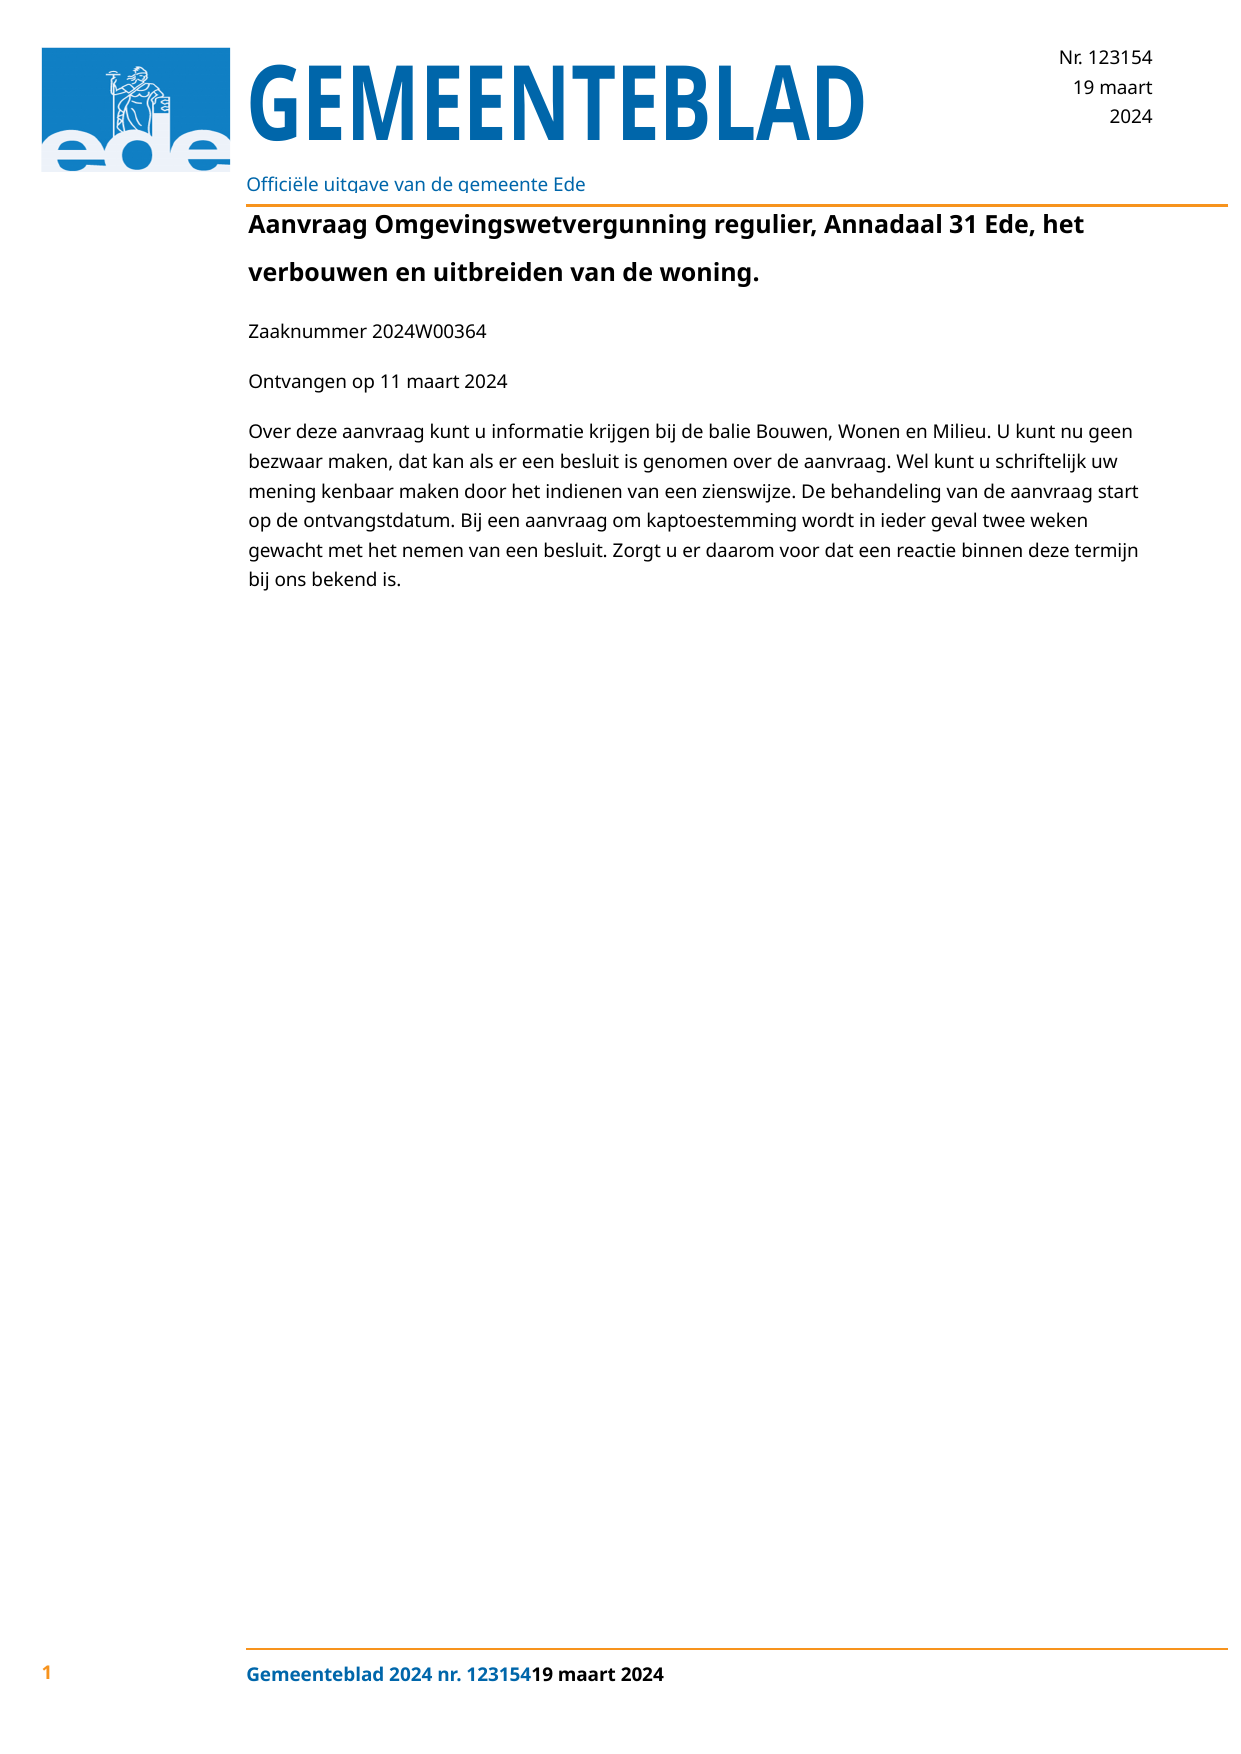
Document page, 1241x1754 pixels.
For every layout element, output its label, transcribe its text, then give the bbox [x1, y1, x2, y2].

text Zaaknummer 2024W00364 [248, 318, 1152, 344]
text Over deze aanvraag kunt u informatie krijgen bij de balie Bouwen, Wonen en Milieu. U kunt nu geen bezwaar maken, dat kan als er een besluit is genomen over de aanvraag. Wel kunt u schriftelijk uw mening kenbaar maken door het indienen van een zienswijze. De behandeling van de aanvraag start op de ontvangstdatum. Bij een aanvraag om kaptoestemming wordt in ieder geval twee weken gewacht met het nemen van een besluit. Zorgt u er daarom voor dat een reactie binnen deze termijn bij ons bekend is. [248, 419, 1152, 592]
text Ontvangen op 11 maart 2024 [248, 368, 1152, 394]
picture [41, 47, 231, 172]
text Aanvraag Omgevingswetvergunning regulier, Annadaal 31 Ede, het verbouwen en uitbreiden van de woning. [248, 207, 1152, 288]
